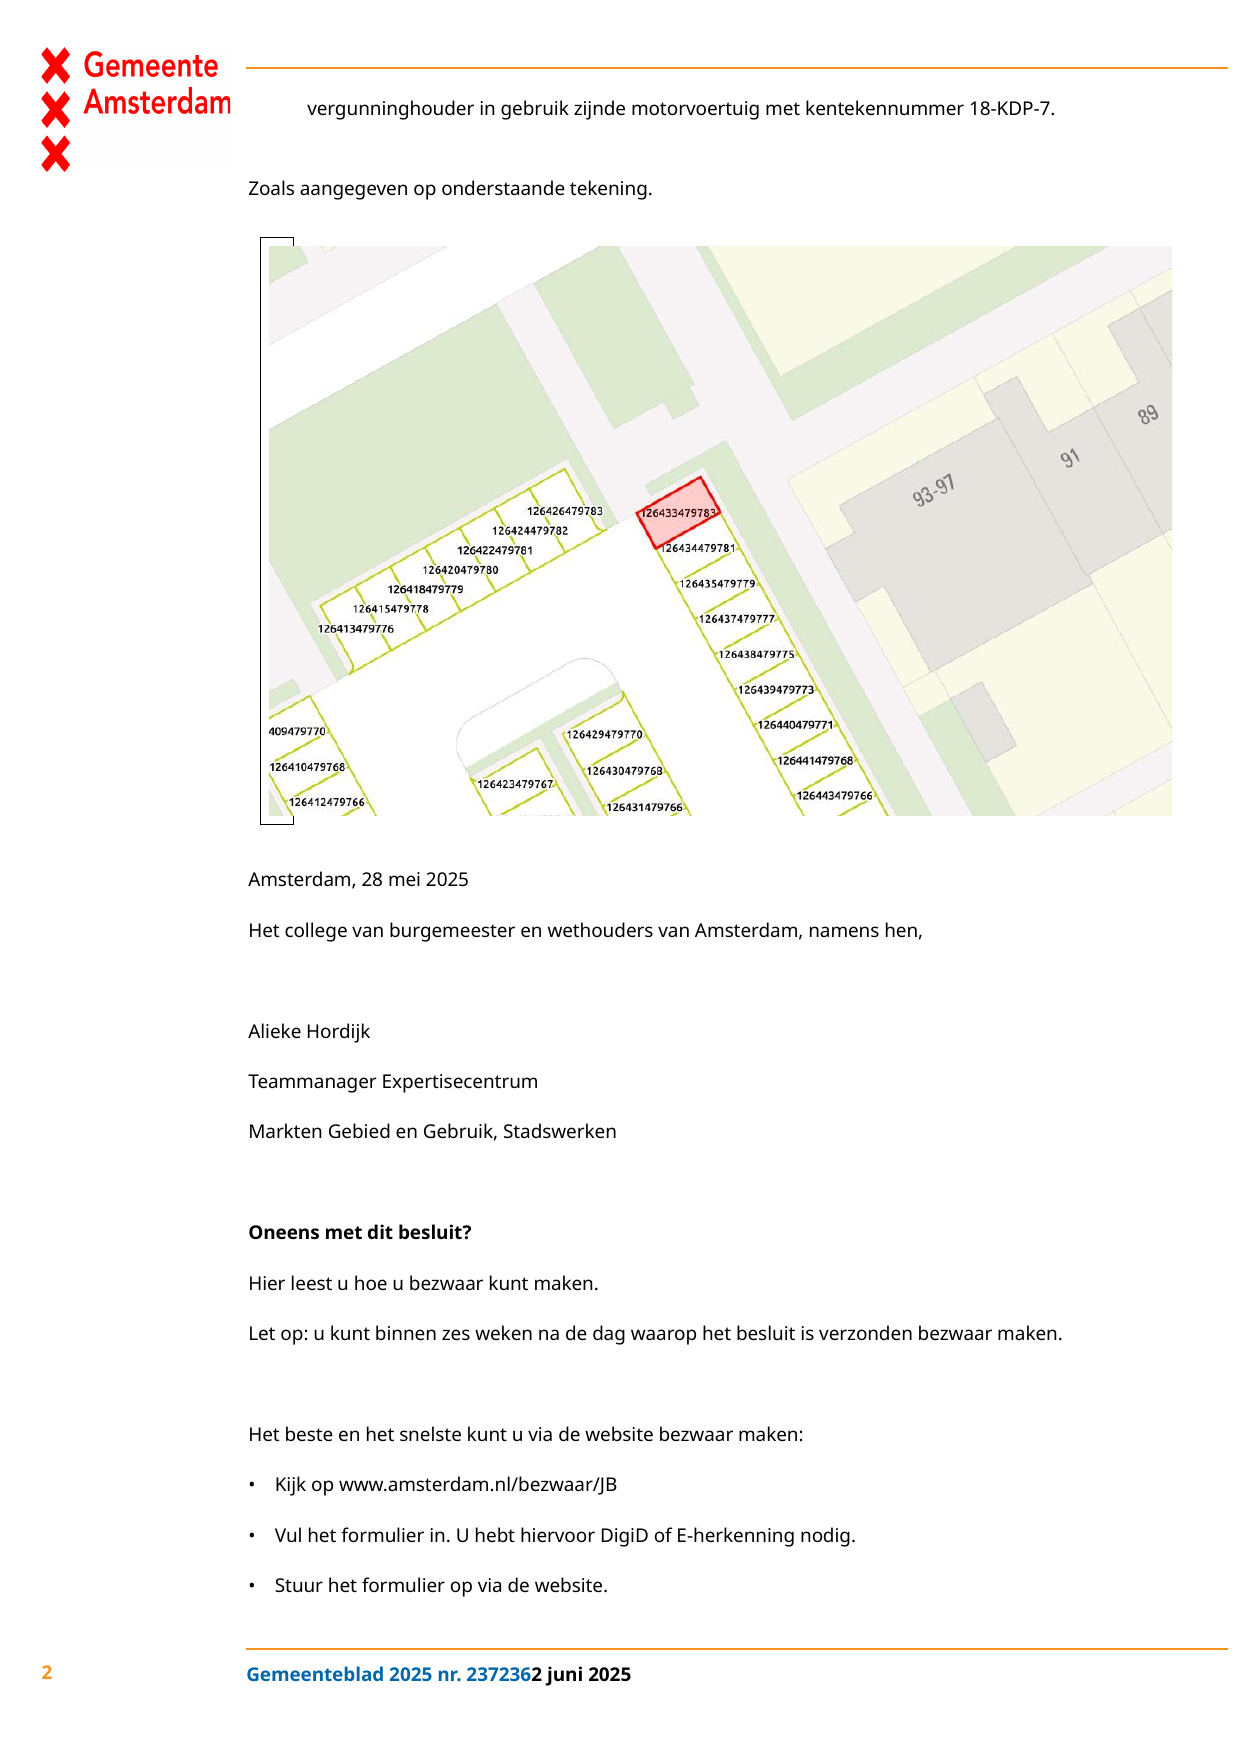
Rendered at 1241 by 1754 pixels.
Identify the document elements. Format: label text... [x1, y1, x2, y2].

text Het beste en het snelste kunt u via de website bezwaar maken: [248, 1421, 1152, 1447]
text Alieke Hordijk [248, 1018, 1152, 1043]
text Oneens met dit besluit? [248, 1219, 1152, 1245]
text Het college van burgemeester en wethouders van Amsterdam, namens hen, [248, 917, 1152, 943]
text Let op: u kunt binnen zes weken na de dag waarop het besluit is verzonden bezwaar maken. [248, 1320, 1152, 1346]
picture [41, 47, 231, 172]
picture [268, 246, 1173, 816]
list vergunninghouder in gebruik zijnde motorvoertuig met kentekennummer 18-KDP-7. [248, 95, 1152, 121]
text Hier leest u hoe u bezwaar kunt maken. [248, 1270, 1152, 1296]
text • Stuur het formulier op via de website. [248, 1572, 1152, 1598]
text Amsterdam, 28 mei 2025 [248, 867, 1152, 892]
text Zoals aangegeven op onderstaande tekening. [248, 175, 1152, 201]
text Teammanager Expertisecentrum [248, 1068, 1152, 1094]
text Markten Gebied en Gebruik, Stadswerken [248, 1119, 1152, 1144]
text • Vul het formulier in. U hebt hiervoor DigiD of E-herkenning nodig. [248, 1522, 1152, 1548]
text • Kijk op www.amsterdam.nl/bezwaar/JB [248, 1472, 1152, 1497]
